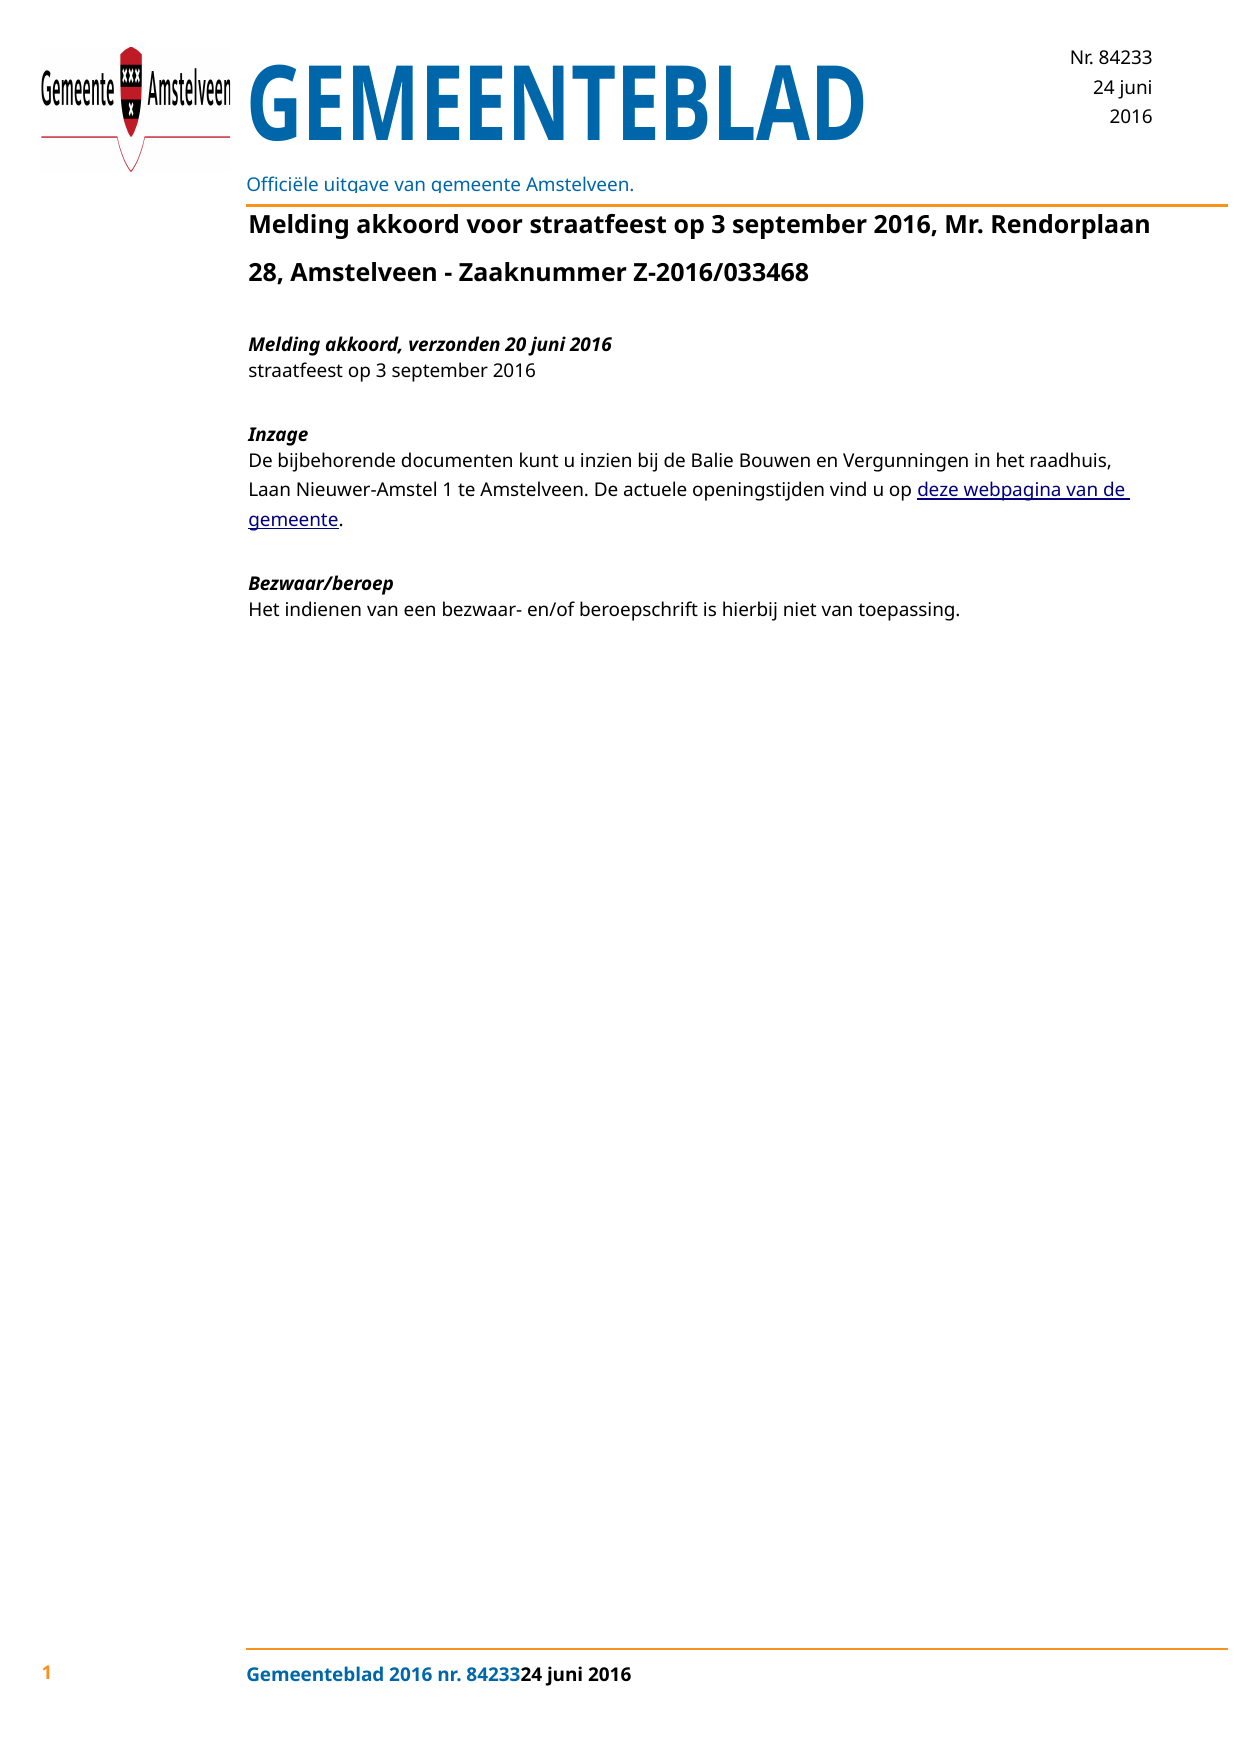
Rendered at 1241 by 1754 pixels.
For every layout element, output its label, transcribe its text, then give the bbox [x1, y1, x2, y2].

text De bijbehorende documenten kunt u inzien bij de Balie Bouwen en Vergunningen in het raadhuis, Laan Nieuwer-Amstel 1 te Amstelveen. De actuele openingstijden vind u op deze webpagina van de gemeente. [248, 447, 1152, 532]
text straatfeest op 3 september 2016 [248, 357, 1152, 383]
text Melding akkoord voor straatfeest op 3 september 2016, Mr. Rendorplaan 28, Amstelveen - Zaaknummer Z-2016/033468 [248, 207, 1152, 288]
text Bezwaar/beroep [248, 570, 1152, 596]
text Melding akkoord, verzonden 20 juni 2016 [248, 331, 1152, 357]
text Inzage [248, 421, 1152, 447]
text Het indienen van een bezwaar- en/of beroepschrift is hierbij niet van toepassing. [248, 596, 1152, 621]
picture [41, 47, 231, 172]
